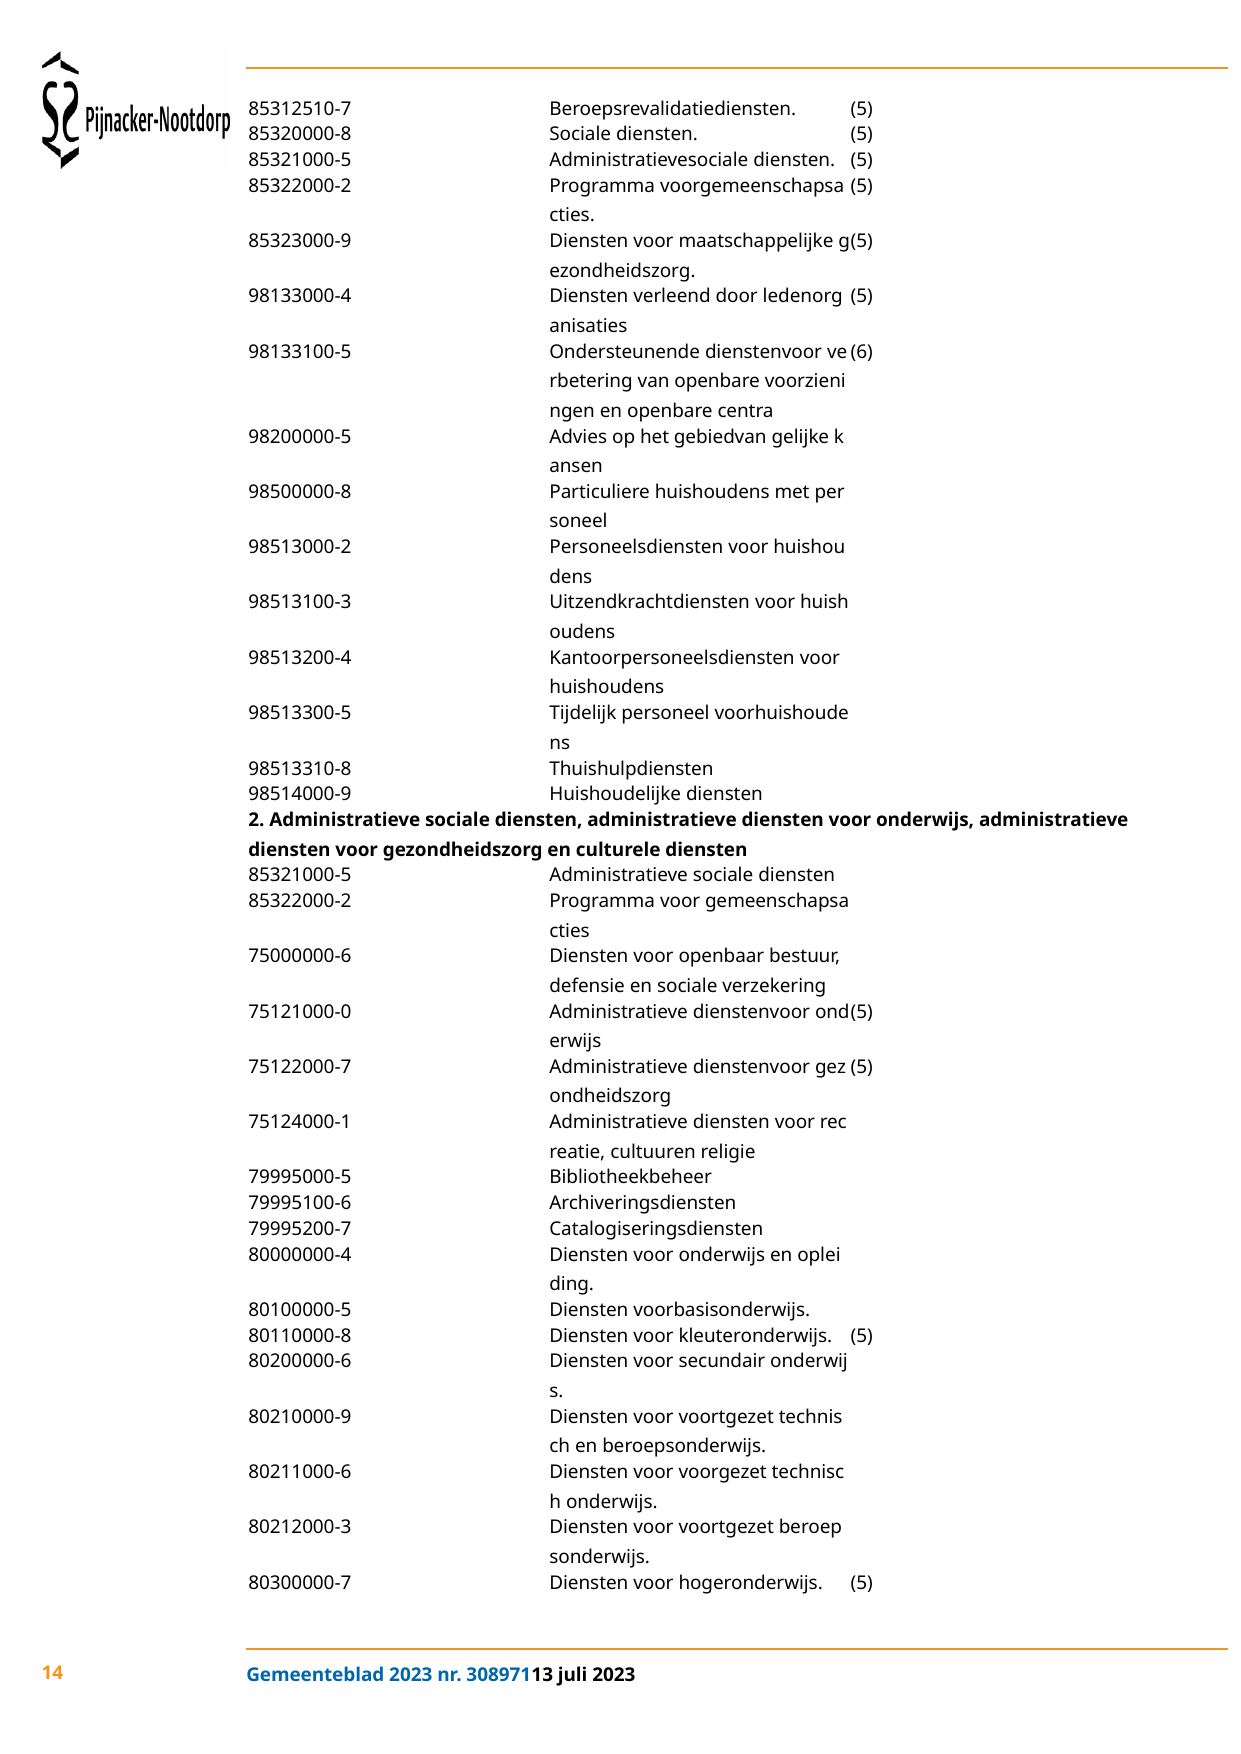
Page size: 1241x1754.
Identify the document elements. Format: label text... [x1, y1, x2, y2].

table_cell Advies op het gebiedvan gelijke kansen [549, 423, 850, 478]
table_cell Huishoudelijke diensten [549, 780, 850, 806]
table_cell Diensten voor maatschappelijke gezondheidszorg. [549, 227, 850, 283]
table_cell Administratieve dienstenvoor gezondheidszorg [549, 1053, 850, 1108]
table_cell [850, 1109, 1152, 1164]
table_cell [850, 755, 1152, 780]
table_cell Diensten voor kleuteronderwijs. [549, 1322, 850, 1348]
table_cell [850, 1403, 1152, 1458]
table_cell 85323000-9 [248, 227, 549, 283]
table_cell [850, 1458, 1152, 1514]
table_cell [850, 1190, 1152, 1215]
table_cell Administratieve diensten voor recreatie, cultuuren religie [549, 1109, 850, 1164]
table_cell 98513200-4 [248, 644, 549, 699]
table_cell 98513100-3 [248, 589, 549, 644]
table_cell (5) [850, 283, 1152, 338]
table_cell (5) [850, 998, 1152, 1053]
table_cell Archiveringsdiensten [549, 1190, 850, 1215]
table_cell [850, 478, 1152, 533]
table_cell 98133100-5 [248, 338, 549, 423]
table_cell Catalogiseringsdiensten [549, 1215, 850, 1241]
table_cell [850, 861, 1152, 887]
table_cell 98513000-2 [248, 534, 549, 589]
table_cell 80100000-5 [248, 1296, 549, 1322]
table_cell 85321000-5 [248, 146, 549, 172]
table_cell 98514000-9 [248, 780, 549, 806]
table_cell [850, 1215, 1152, 1241]
table_cell 98500000-8 [248, 478, 549, 533]
table_cell [850, 589, 1152, 644]
table_cell (6) [850, 338, 1152, 423]
table_cell Diensten voor openbaar bestuur, defensie en sociale verzekering [549, 943, 850, 998]
table_cell Particuliere huishoudens met personeel [549, 478, 850, 533]
table_cell [850, 1164, 1152, 1189]
table_cell Diensten voor secundair onderwijs. [549, 1348, 850, 1403]
table_cell 85312510-7 [248, 95, 549, 121]
table_cell Administratieve dienstenvoor onderwijs [549, 998, 850, 1053]
table_cell Administratieve sociale diensten [549, 861, 850, 887]
table_cell Sociale diensten. [549, 121, 850, 146]
table_cell Programma voorgemeenschapsacties. [549, 172, 850, 227]
table_cell 80300000-7 [248, 1569, 549, 1595]
table_cell Programma voor gemeenschapsacties [549, 887, 850, 942]
table_cell [850, 887, 1152, 942]
table_cell 98133000-4 [248, 283, 549, 338]
table_cell [850, 644, 1152, 699]
table_cell Diensten voor onderwijs en opleiding. [549, 1241, 850, 1296]
table_cell Diensten voor voorgezet technisch onderwijs. [549, 1458, 850, 1514]
table_cell 85322000-2 [248, 887, 549, 942]
table_cell (5) [850, 227, 1152, 283]
table_cell Kantoorpersoneelsdiensten voor huishoudens [549, 644, 850, 699]
table_cell Diensten voor voortgezet beroepsonderwijs. [549, 1514, 850, 1569]
table_cell [850, 1296, 1152, 1322]
table_cell 79995000-5 [248, 1164, 549, 1189]
table_cell Tijdelijk personeel voorhuishoudens [549, 699, 850, 755]
table_cell Administratievesociale diensten. [549, 146, 850, 172]
table_cell 75121000-0 [248, 998, 549, 1053]
table_cell [850, 423, 1152, 478]
table_cell (5) [850, 1569, 1152, 1595]
table_cell [850, 1514, 1152, 1569]
table_cell Ondersteunende dienstenvoor verbetering van openbare voorzieningen en openbare centra [549, 338, 850, 423]
table_cell 79995100-6 [248, 1190, 549, 1215]
table_cell 79995200-7 [248, 1215, 549, 1241]
table_cell Personeelsdiensten voor huishoudens [549, 534, 850, 589]
table_cell 80211000-6 [248, 1458, 549, 1514]
table_cell 85321000-5 [248, 861, 549, 887]
table_cell [850, 1241, 1152, 1296]
table_cell 75124000-1 [248, 1109, 549, 1164]
table_cell 85322000-2 [248, 172, 549, 227]
table_cell 98200000-5 [248, 423, 549, 478]
table_cell Beroepsrevalidatiediensten. [549, 95, 850, 121]
table_cell (5) [850, 121, 1152, 146]
table_cell (5) [850, 172, 1152, 227]
picture [41, 47, 231, 172]
table_cell 2. Administratieve sociale diensten, administratieve diensten voor onderwijs, administratieve diensten voor gezondheidszorg en culturele diensten [248, 806, 1152, 861]
table_cell [850, 780, 1152, 806]
table_cell Bibliotheekbeheer [549, 1164, 850, 1189]
table_cell 85320000-8 [248, 121, 549, 146]
table_cell (5) [850, 1053, 1152, 1108]
table_cell Diensten voorbasisonderwijs. [549, 1296, 850, 1322]
table_cell Diensten voor voortgezet technisch en beroepsonderwijs. [549, 1403, 850, 1458]
table_cell [850, 699, 1152, 755]
table_cell (5) [850, 146, 1152, 172]
table_cell 80210000-9 [248, 1403, 549, 1458]
table_cell 75122000-7 [248, 1053, 549, 1108]
table_cell Diensten voor hogeronderwijs. [549, 1569, 850, 1595]
table_cell Thuishulpdiensten [549, 755, 850, 780]
table_cell Diensten verleend door ledenorganisaties [549, 283, 850, 338]
table_cell 98513300-5 [248, 699, 549, 755]
table_cell 98513310-8 [248, 755, 549, 780]
table_cell [850, 943, 1152, 998]
table_cell 80000000-4 [248, 1241, 549, 1296]
table_cell (5) [850, 95, 1152, 121]
table_cell 80110000-8 [248, 1322, 549, 1348]
table_cell [850, 534, 1152, 589]
table_cell 80200000-6 [248, 1348, 549, 1403]
table_cell (5) [850, 1322, 1152, 1348]
table_cell 75000000-6 [248, 943, 549, 998]
table_cell Uitzendkrachtdiensten voor huishoudens [549, 589, 850, 644]
table_cell [850, 1348, 1152, 1403]
table_cell 80212000-3 [248, 1514, 549, 1569]
